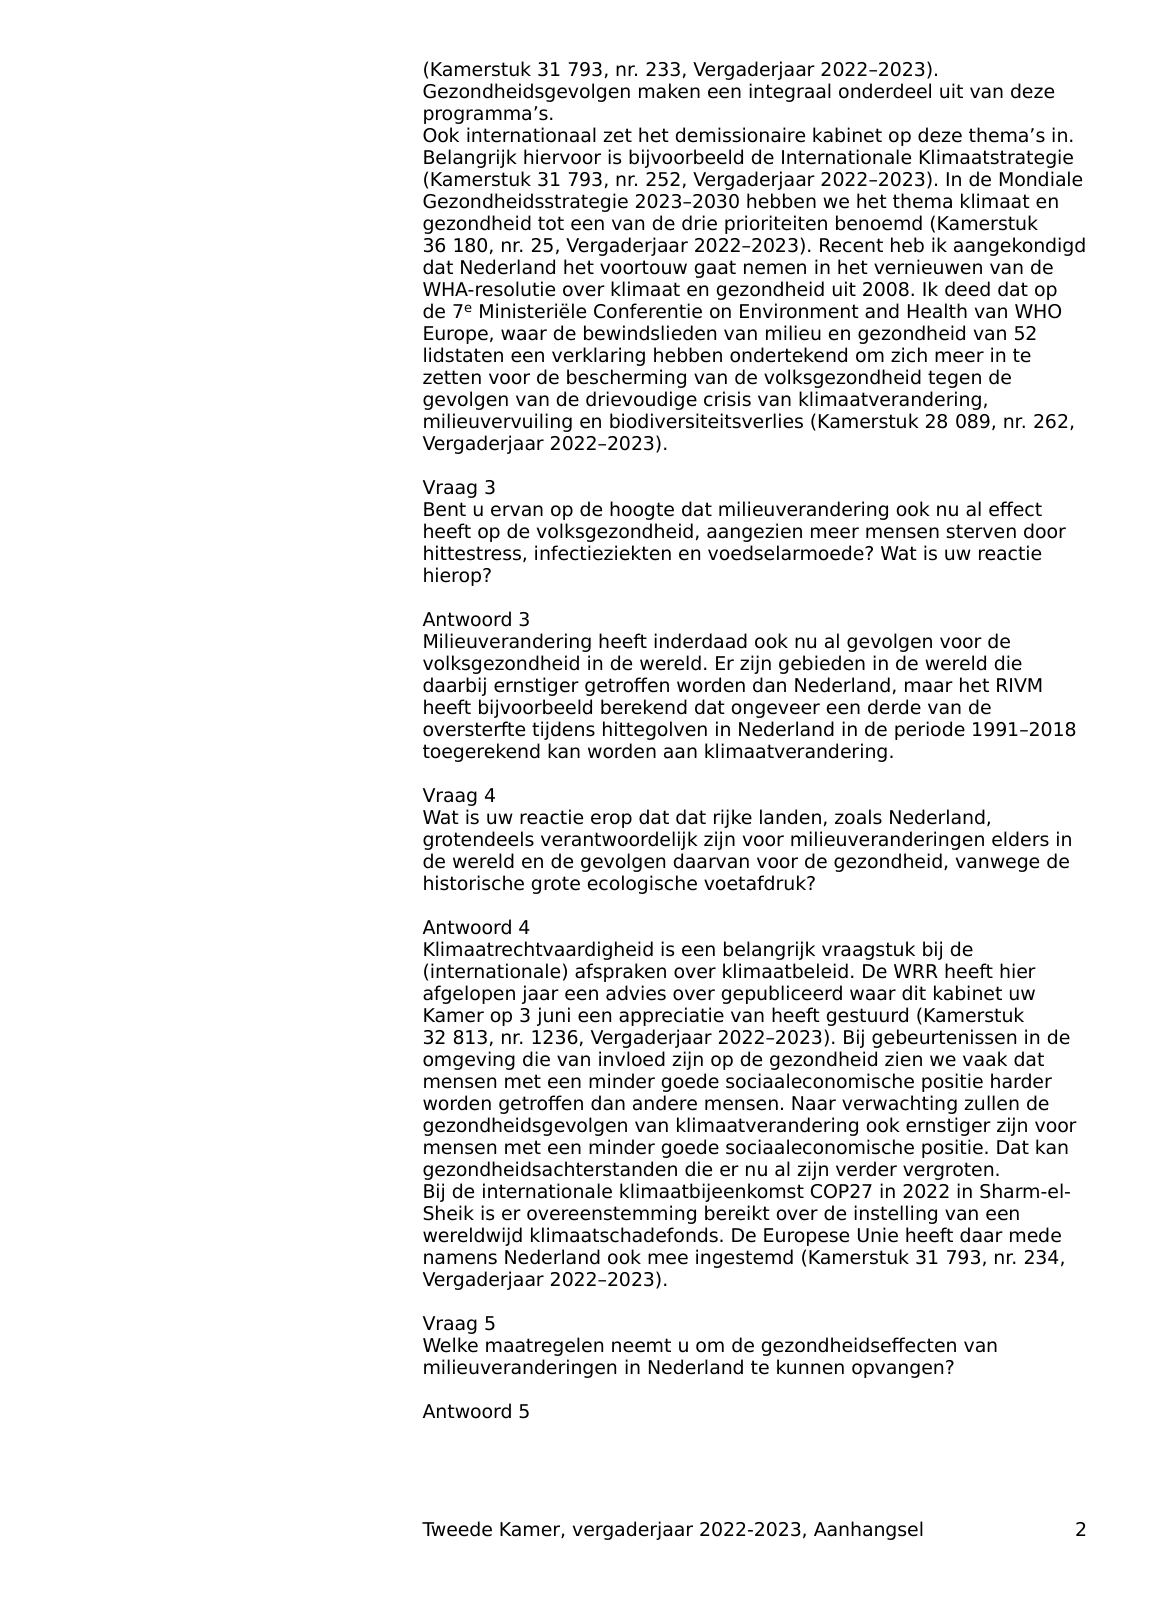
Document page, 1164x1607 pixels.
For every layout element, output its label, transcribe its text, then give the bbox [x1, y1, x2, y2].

text Milieuverandering heeft inderdaad ook nu al gevolgen voor de volksgezondheid in de wereld. Er zijn gebieden in de wereld die daarbij ernstiger getroffen worden dan Nederland, maar het RIVM heeft bijvoorbeeld berekend dat ongeveer een derde van de oversterfte tijdens hittegolven in Nederland in de periode 1991–2018 toegerekend kan worden aan klimaatverandering. [422, 631, 1087, 763]
text Antwoord 3 [422, 609, 1087, 631]
text Ook internationaal zet het demissionaire kabinet op deze thema’s in. Belangrijk hiervoor is bijvoorbeeld de Internationale Klimaatstrategie (Kamerstuk 31 793, nr. 252, Vergaderjaar 2022–2023). In de Mondiale Gezondheidsstrategie 2023–2030 hebben we het thema klimaat en gezondheid tot een van de drie prioriteiten benoemd (Kamerstuk 36 180, nr. 25, Vergaderjaar 2022–2023). Recent heb ik aangekondigd dat Nederland het voortouw gaat nemen in het vernieuwen van de WHA-resolutie over klimaat en gezondheid uit 2008. Ik deed dat op de 7e Ministeriële Conferentie on Environment and Health van WHO Europe, waar de bewindslieden van milieu en gezondheid van 52 lidstaten een verklaring hebben ondertekend om zich meer in te zetten voor de bescherming van de volksgezondheid tegen de gevolgen van de drievoudige crisis van klimaatverandering, milieuvervuiling en biodiversiteitsverlies (Kamerstuk 28 089, nr. 262, Vergaderjaar 2022–2023). [422, 125, 1087, 455]
text Welke maatregelen neemt u om de gezondheidseffecten van milieuveranderingen in Nederland te kunnen opvangen? [422, 1335, 1087, 1379]
text Vraag 5 [422, 1313, 1087, 1335]
text Bent u ervan op de hoogte dat milieuverandering ook nu al effect heeft op de volksgezondheid, aangezien meer mensen sterven door hittestress, infectieziekten en voedselarmoede? Wat is uw reactie hierop? [422, 499, 1087, 587]
text (Kamerstuk 31 793, nr. 233, Vergaderjaar 2022–2023). Gezondheidsgevolgen maken een integraal onderdeel uit van deze programma’s. [422, 59, 1087, 125]
text Antwoord 5 [422, 1401, 1087, 1423]
text Vraag 3 [422, 477, 1087, 499]
text Antwoord 4 [422, 917, 1087, 939]
text Vraag 4 [422, 785, 1087, 807]
text Bij de internationale klimaatbijeenkomst COP27 in 2022 in Sharm-el-Sheik is er overeenstemming bereikt over de instelling van een wereldwijd klimaatschadefonds. De Europese Unie heeft daar mede namens Nederland ook mee ingestemd (Kamerstuk 31 793, nr. 234, Vergaderjaar 2022–2023). [422, 1181, 1087, 1291]
text Klimaatrechtvaardigheid is een belangrijk vraagstuk bij de (internationale) afspraken over klimaatbeleid. De WRR heeft hier afgelopen jaar een advies over gepubliceerd waar dit kabinet uw Kamer op 3 juni een appreciatie van heeft gestuurd (Kamerstuk 32 813, nr. 1236, Vergaderjaar 2022–2023). Bij gebeurtenissen in de omgeving die van invloed zijn op de gezondheid zien we vaak dat mensen met een minder goede sociaaleconomische positie harder worden getroffen dan andere mensen. Naar verwachting zullen de gezondheidsgevolgen van klimaatverandering ook ernstiger zijn voor mensen met een minder goede sociaaleconomische positie. Dat kan gezondheidsachterstanden die er nu al zijn verder vergroten. [422, 939, 1087, 1181]
text Wat is uw reactie erop dat dat rijke landen, zoals Nederland, grotendeels verantwoordelijk zijn voor milieuveranderingen elders in de wereld en de gevolgen daarvan voor de gezondheid, vanwege de historische grote ecologische voetafdruk? [422, 807, 1087, 895]
